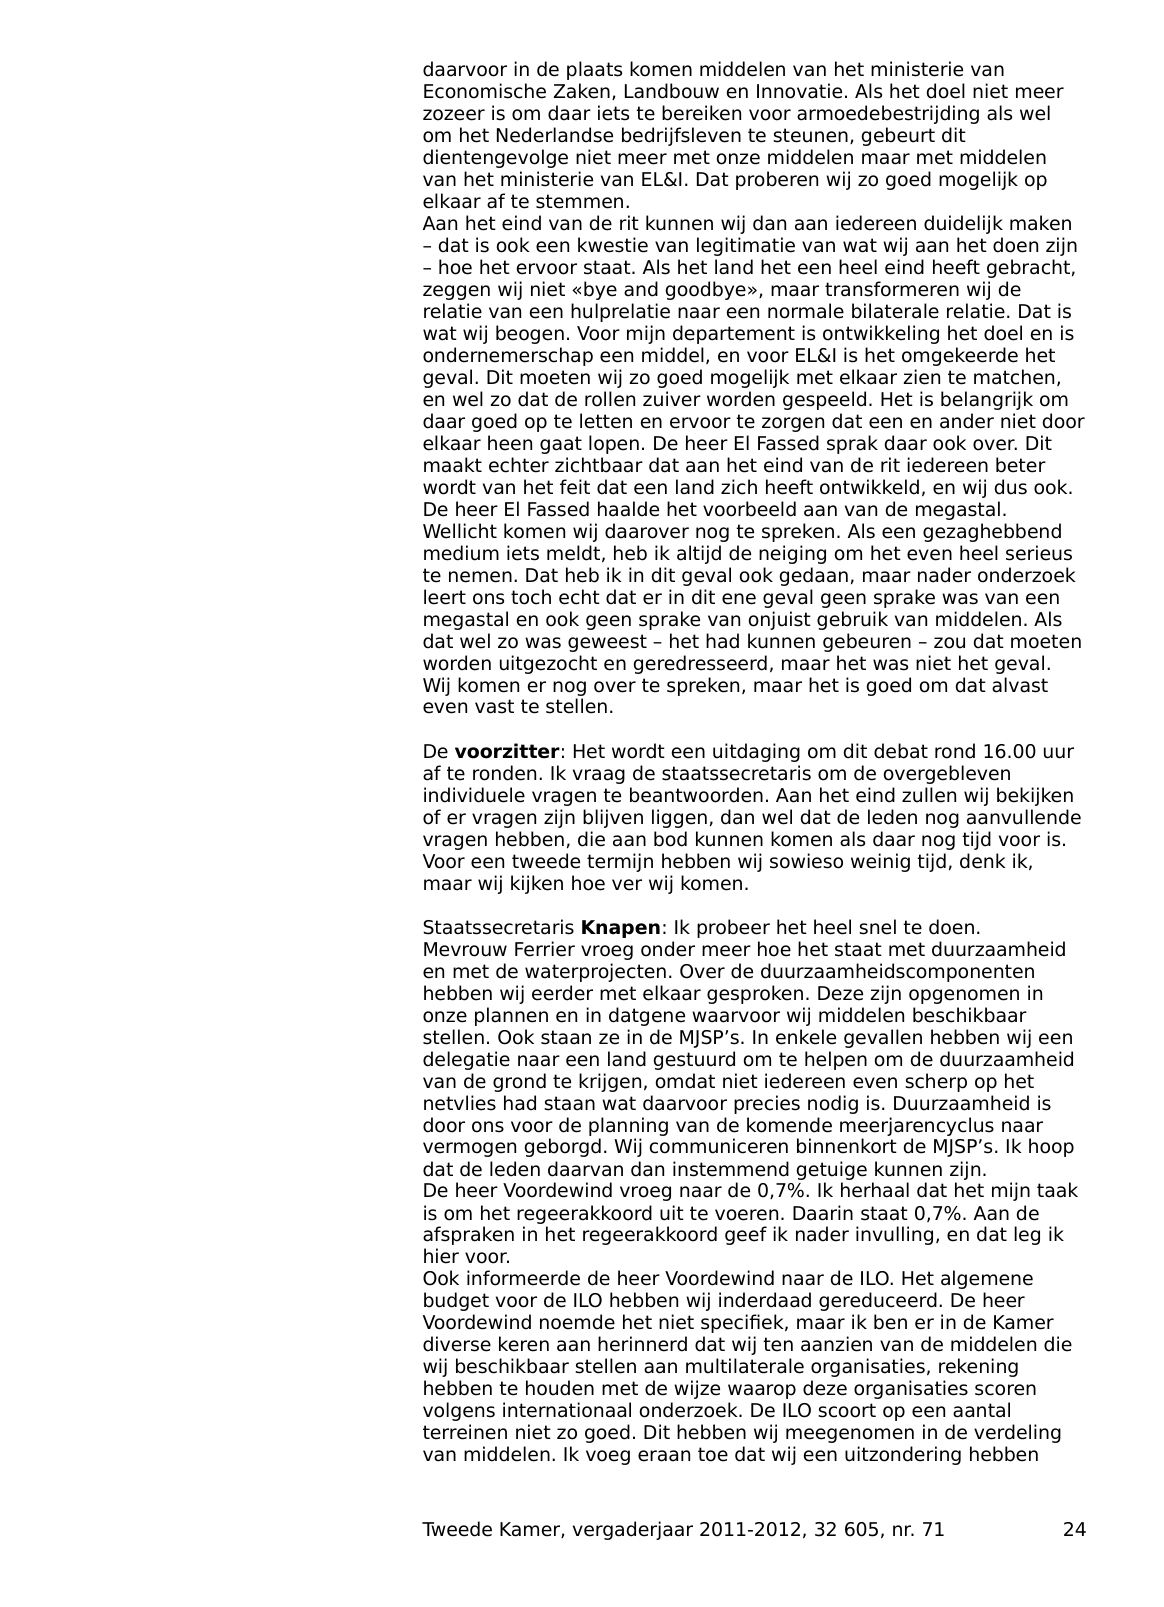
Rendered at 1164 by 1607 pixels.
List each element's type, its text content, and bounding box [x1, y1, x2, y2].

text daarvoor in de plaats komen middelen van het ministerie van Economische Zaken, Landbouw en Innovatie. Als het doel niet meer zozeer is om daar iets te bereiken voor armoedebestrijding als wel om het Nederlandse bedrijfsleven te steunen, gebeurt dit dientengevolge niet meer met onze middelen maar met middelen van het ministerie van EL&I. Dat proberen wij zo goed mogelijk op elkaar af te stemmen. [422, 59, 1087, 213]
text Staatssecretaris Knapen: Ik probeer het heel snel te doen. [422, 917, 1087, 939]
text Ook informeerde de heer Voordewind naar de ILO. Het algemene budget voor de ILO hebben wij inderdaad gereduceerd. De heer Voordewind noemde het niet specifiek, maar ik ben er in de Kamer diverse keren aan herinnerd dat wij ten aanzien van de middelen die wij beschikbaar stellen aan multilaterale organisaties, rekening hebben te houden met de wijze waarop deze organisaties scoren volgens internationaal onderzoek. De ILO scoort op een aantal terreinen niet zo goed. Dit hebben wij meegenomen in de verdeling van middelen. Ik voeg eraan toe dat wij een uitzondering hebben [422, 1268, 1087, 1466]
text De heer El Fassed haalde het voorbeeld aan van de megastal. Wellicht komen wij daarover nog te spreken. Als een gezaghebbend medium iets meldt, heb ik altijd de neiging om het even heel serieus te nemen. Dat heb ik in dit geval ook gedaan, maar nader onderzoek leert ons toch echt dat er in dit ene geval geen sprake was van een megastal en ook geen sprake van onjuist gebruik van middelen. Als dat wel zo was geweest – het had kunnen gebeuren – zou dat moeten worden uitgezocht en geredresseerd, maar het was niet het geval. Wij komen er nog over te spreken, maar het is goed om dat alvast even vast te stellen. [422, 499, 1087, 718]
text De heer Voordewind vroeg naar de 0,7%. Ik herhaal dat het mijn taak is om het regeerakkoord uit te voeren. Daarin staat 0,7%. Aan de afspraken in het regeerakkoord geef ik nader invulling, en dat leg ik hier voor. [422, 1180, 1087, 1268]
text De voorzitter: Het wordt een uitdaging om dit debat rond 16.00 uur af te ronden. Ik vraag de staatssecretaris om de overgebleven individuele vragen te beantwoorden. Aan het eind zullen wij bekijken of er vragen zijn blijven liggen, dan wel dat de leden nog aanvullende vragen hebben, die aan bod kunnen komen als daar nog tijd voor is. Voor een tweede termijn hebben wij sowieso weinig tijd, denk ik, maar wij kijken hoe ver wij komen. [422, 741, 1087, 894]
text Aan het eind van de rit kunnen wij dan aan iedereen duidelijk maken – dat is ook een kwestie van legitimatie van wat wij aan het doen zijn – hoe het ervoor staat. Als het land het een heel eind heeft gebracht, zeggen wij niet «bye and goodbye», maar transformeren wij de relatie van een hulprelatie naar een normale bilaterale relatie. Dat is wat wij beogen. Voor mijn departement is ontwikkeling het doel en is ondernemerschap een middel, en voor EL&I is het omgekeerde het geval. Dit moeten wij zo goed mogelijk met elkaar zien te matchen, en wel zo dat de rollen zuiver worden gespeeld. Het is belangrijk om daar goed op te letten en ervoor te zorgen dat een en ander niet door elkaar heen gaat lopen. De heer El Fassed sprak daar ook over. Dit maakt echter zichtbaar dat aan het eind van de rit iedereen beter wordt van het feit dat een land zich heeft ontwikkeld, en wij dus ook. [422, 213, 1087, 499]
text Mevrouw Ferrier vroeg onder meer hoe het staat met duurzaamheid en met de waterprojecten. Over de duurzaamheidscomponenten hebben wij eerder met elkaar gesproken. Deze zijn opgenomen in onze plannen en in datgene waarvoor wij middelen beschikbaar stellen. Ook staan ze in de MJSP’s. In enkele gevallen hebben wij een delegatie naar een land gestuurd om te helpen om de duurzaamheid van de grond te krijgen, omdat niet iedereen even scherp op het netvlies had staan wat daarvoor precies nodig is. Duurzaamheid is door ons voor de planning van de komende meerjarencyclus naar vermogen geborgd. Wij communiceren binnenkort de MJSP’s. Ik hoop dat de leden daarvan dan instemmend getuige kunnen zijn. [422, 939, 1087, 1180]
